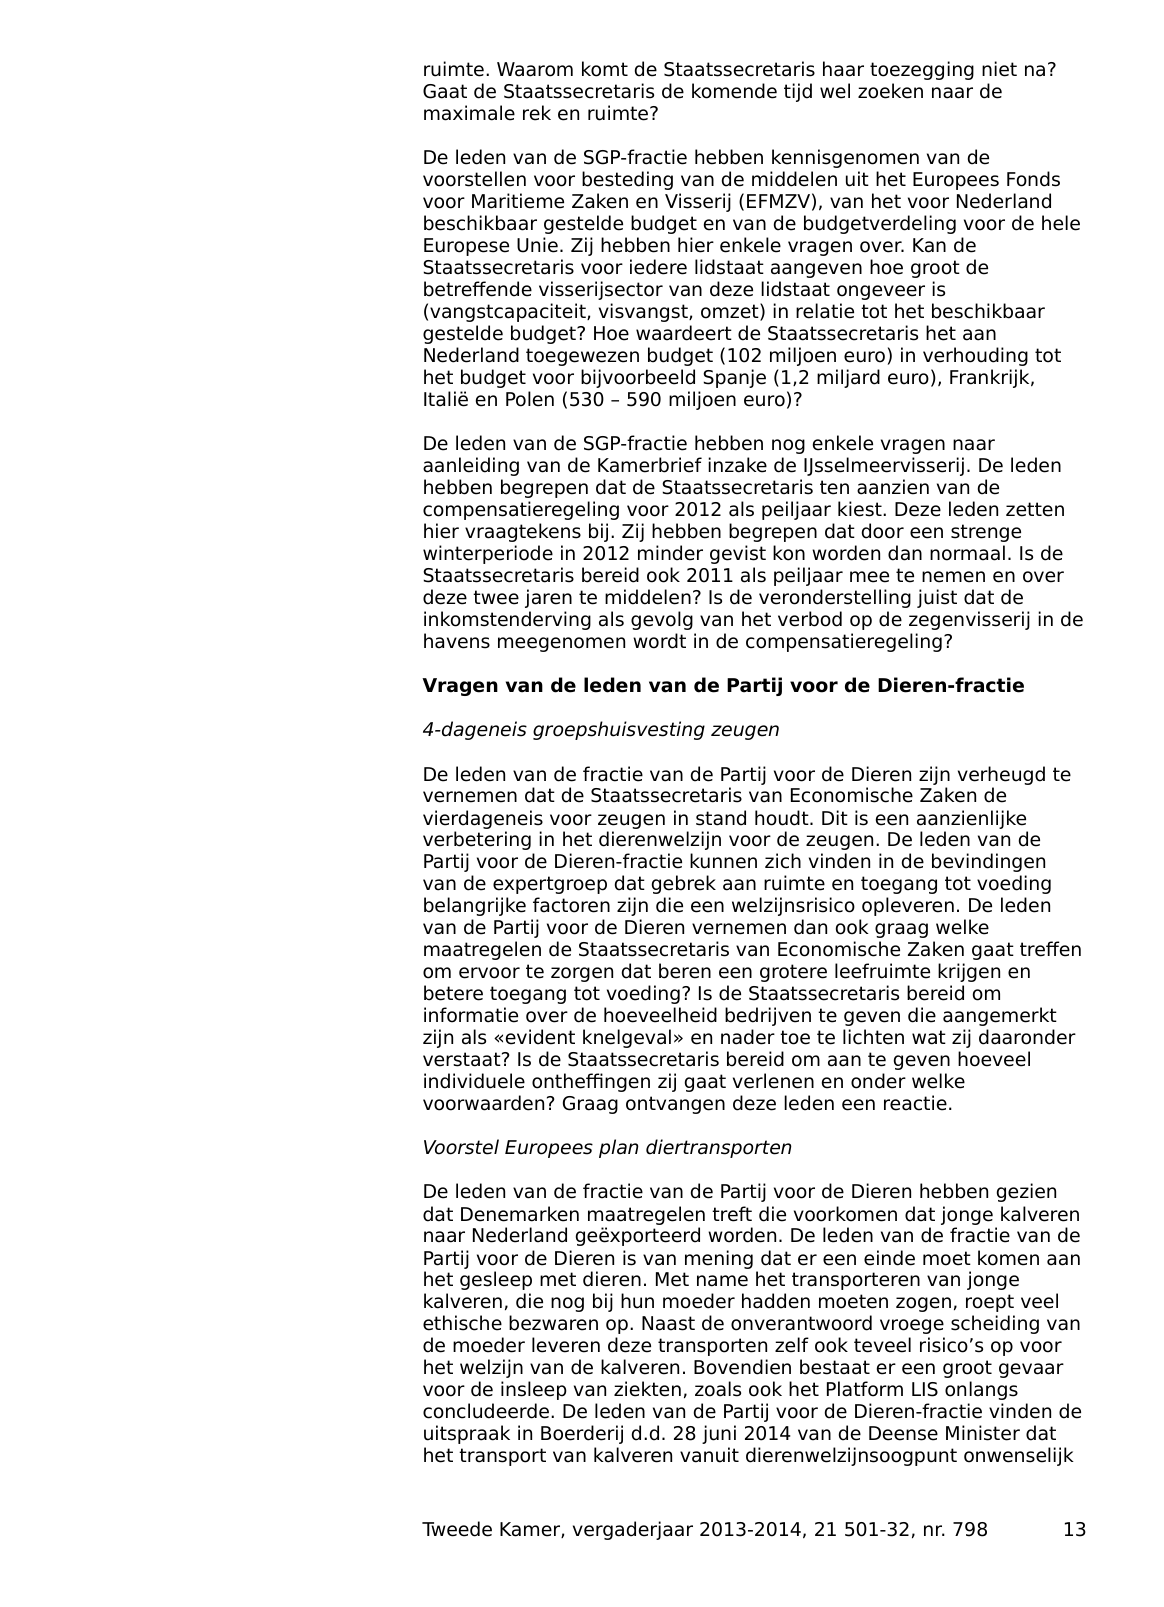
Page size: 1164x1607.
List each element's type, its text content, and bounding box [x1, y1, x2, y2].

subtitle 4-dageneis groepshuisvesting zeugen [422, 719, 1087, 741]
text De leden van de SGP-fractie hebben kennisgenomen van de voorstellen voor besteding van de middelen uit het Europees Fonds voor Maritieme Zaken en Visserij (EFMZV), van het voor Nederland beschikbaar gestelde budget en van de budgetverdeling voor de hele Europese Unie. Zij hebben hier enkele vragen over. Kan de Staatssecretaris voor iedere lidstaat aangeven hoe groot de betreffende visserijsector van deze lidstaat ongeveer is (vangstcapaciteit, visvangst, omzet) in relatie tot het beschikbaar gestelde budget? Hoe waardeert de Staatssecretaris het aan Nederland toegewezen budget (102 miljoen euro) in verhouding tot het budget voor bijvoorbeeld Spanje (1,2 miljard euro), Frankrijk, Italië en Polen (530 – 590 miljoen euro)? [422, 147, 1087, 411]
text ruimte. Waarom komt de Staatssecretaris haar toezegging niet na? Gaat de Staatssecretaris de komende tijd wel zoeken naar de maximale rek en ruimte? [422, 59, 1087, 125]
text De leden van de fractie van de Partij voor de Dieren zijn verheugd te vernemen dat de Staatssecretaris van Economische Zaken de vierdageneis voor zeugen in stand houdt. Dit is een aanzienlijke verbetering in het dierenwelzijn voor de zeugen. De leden van de Partij voor de Dieren-fractie kunnen zich vinden in de bevindingen van de expertgroep dat gebrek aan ruimte en toegang tot voeding belangrijke factoren zijn die een welzijnsrisico opleveren. De leden van de Partij voor de Dieren vernemen dan ook graag welke maatregelen de Staatssecretaris van Economische Zaken gaat treffen om ervoor te zorgen dat beren een grotere leefruimte krijgen en betere toegang tot voeding? Is de Staatssecretaris bereid om informatie over de hoeveelheid bedrijven te geven die aangemerkt zijn als «evident knelgeval» en nader toe te lichten wat zij daaronder verstaat? Is de Staatssecretaris bereid om aan te geven hoeveel individuele ontheffingen zij gaat verlenen en onder welke voorwaarden? Graag ontvangen deze leden een reactie. [422, 763, 1087, 1115]
text De leden van de fractie van de Partij voor de Dieren hebben gezien dat Denemarken maatregelen treft die voorkomen dat jonge kalveren naar Nederland geëxporteerd worden. De leden van de fractie van de Partij voor de Dieren is van mening dat er een einde moet komen aan het gesleep met dieren. Met name het transporteren van jonge kalveren, die nog bij hun moeder hadden moeten zogen, roept veel ethische bezwaren op. Naast de onverantwoord vroege scheiding van de moeder leveren deze transporten zelf ook teveel risico’s op voor het welzijn van de kalveren. Bovendien bestaat er een groot gevaar voor de insleep van ziekten, zoals ook het Platform LIS onlangs concludeerde. De leden van de Partij voor de Dieren-fractie vinden de uitspraak in Boerderij d.d. 28 juni 2014 van de Deense Minister dat het transport van kalveren vanuit dierenwelzijnsoogpunt onwenselijk [422, 1181, 1087, 1467]
text De leden van de SGP-fractie hebben nog enkele vragen naar aanleiding van de Kamerbrief inzake de IJsselmeervisserij. De leden hebben begrepen dat de Staatssecretaris ten aanzien van de compensatieregeling voor 2012 als peiljaar kiest. Deze leden zetten hier vraagtekens bij. Zij hebben begrepen dat door een strenge winterperiode in 2012 minder gevist kon worden dan normaal. Is de Staatssecretaris bereid ook 2011 als peiljaar mee te nemen en over deze twee jaren te middelen? Is de veronderstelling juist dat de inkomstenderving als gevolg van het verbod op de zegenvisserij in de havens meegenomen wordt in de compensatieregeling? [422, 433, 1087, 653]
subtitle Voorstel Europees plan diertransporten [422, 1137, 1087, 1159]
subtitle Vragen van de leden van de Partij voor de Dieren-fractie [422, 675, 1087, 697]
